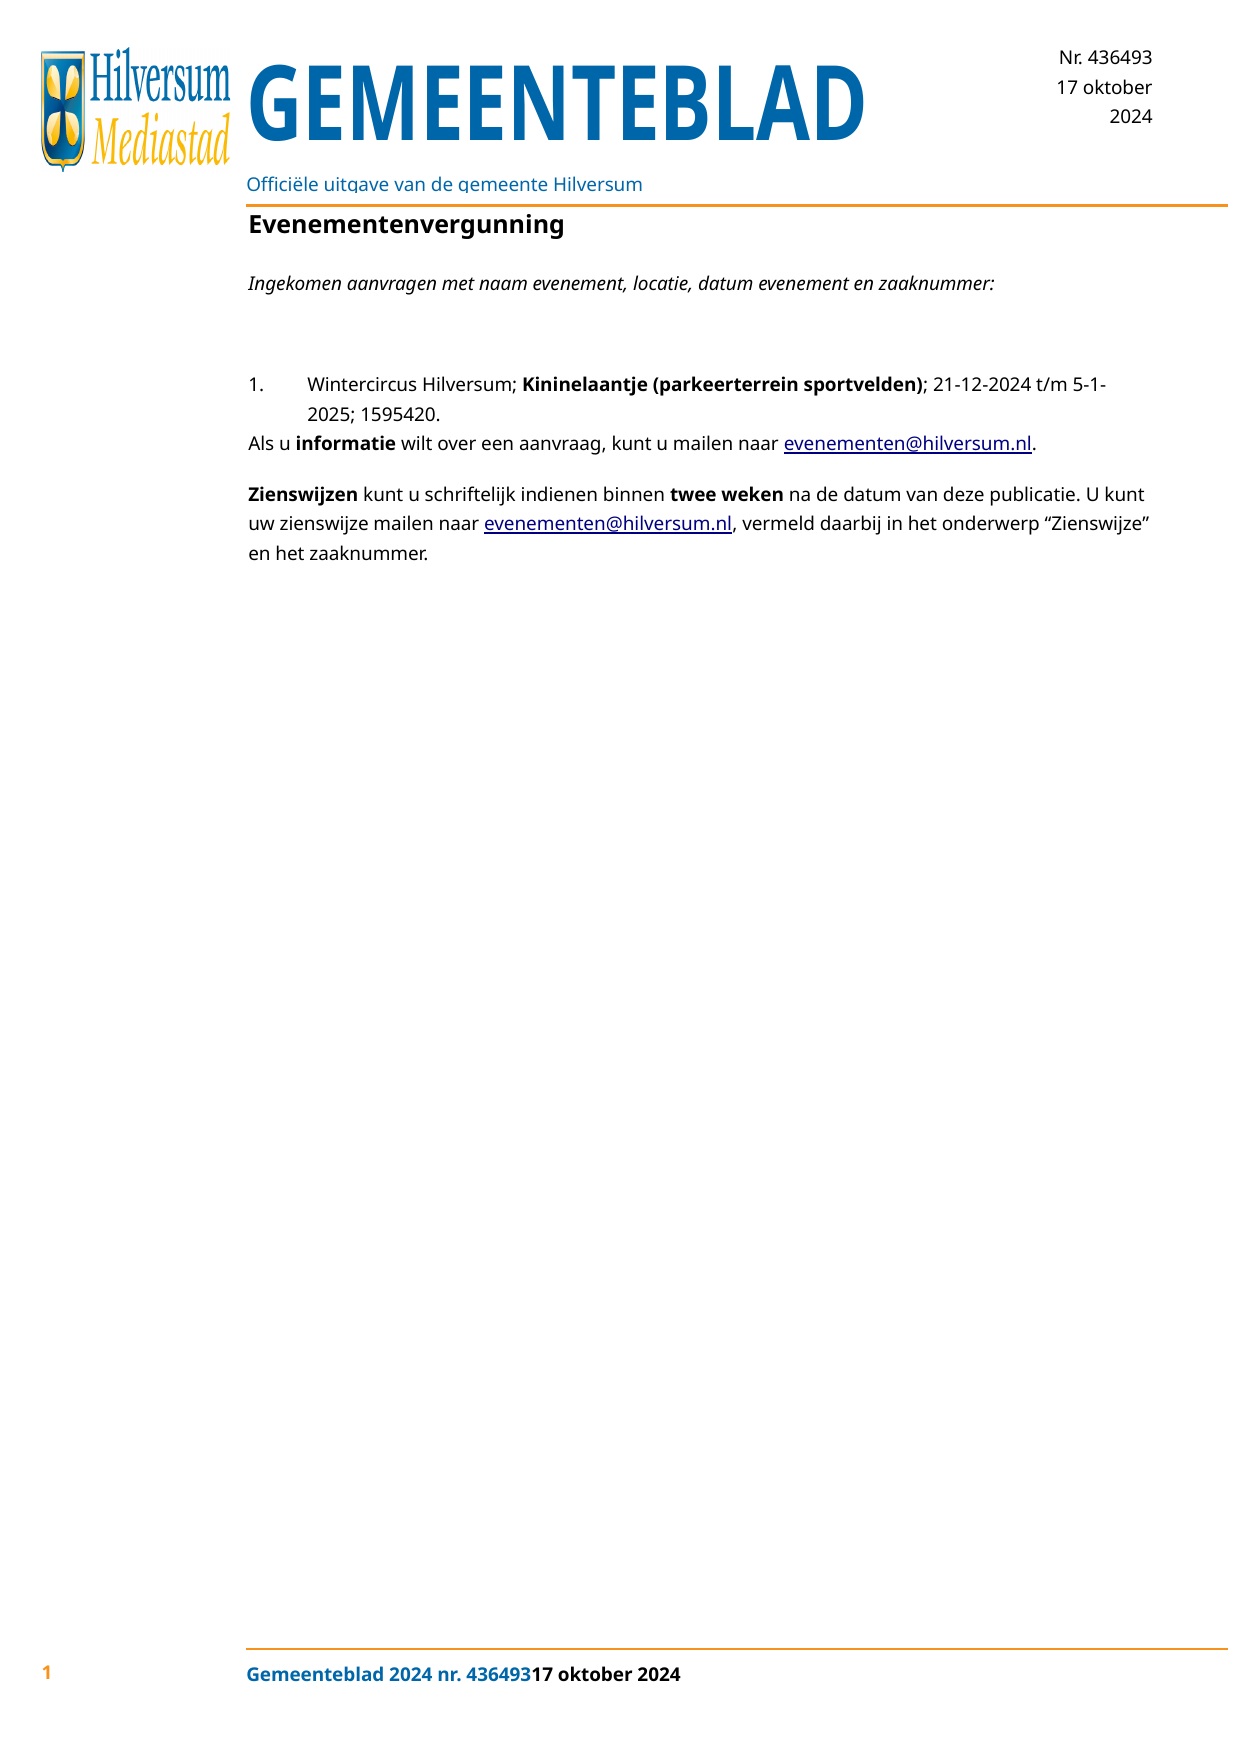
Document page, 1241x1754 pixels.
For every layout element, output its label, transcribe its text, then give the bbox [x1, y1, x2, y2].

text Evenementenvergunning [248, 207, 1152, 241]
text Ingekomen aanvragen met naam evenement, locatie, datum evenement en zaaknummer: [248, 270, 1152, 296]
picture [41, 47, 231, 172]
list Wintercircus Hilversum; Kininelaantje (parkeerterrein sportvelden); 21-12-2024 t/m 5-1-2025; 1595420. [248, 371, 1152, 426]
text Als u informatie wilt over een aanvraag, kunt u mailen naar evenementen@hilversum.nl. [248, 430, 1152, 456]
text Zienswijzen kunt u schriftelijk indienen binnen twee weken na de datum van deze publicatie. U kunt uw zienswijze mailen naar evenementen@hilversum.nl, vermeld daarbij in het onderwerp “Zienswijze” en het zaaknummer. [248, 481, 1152, 566]
